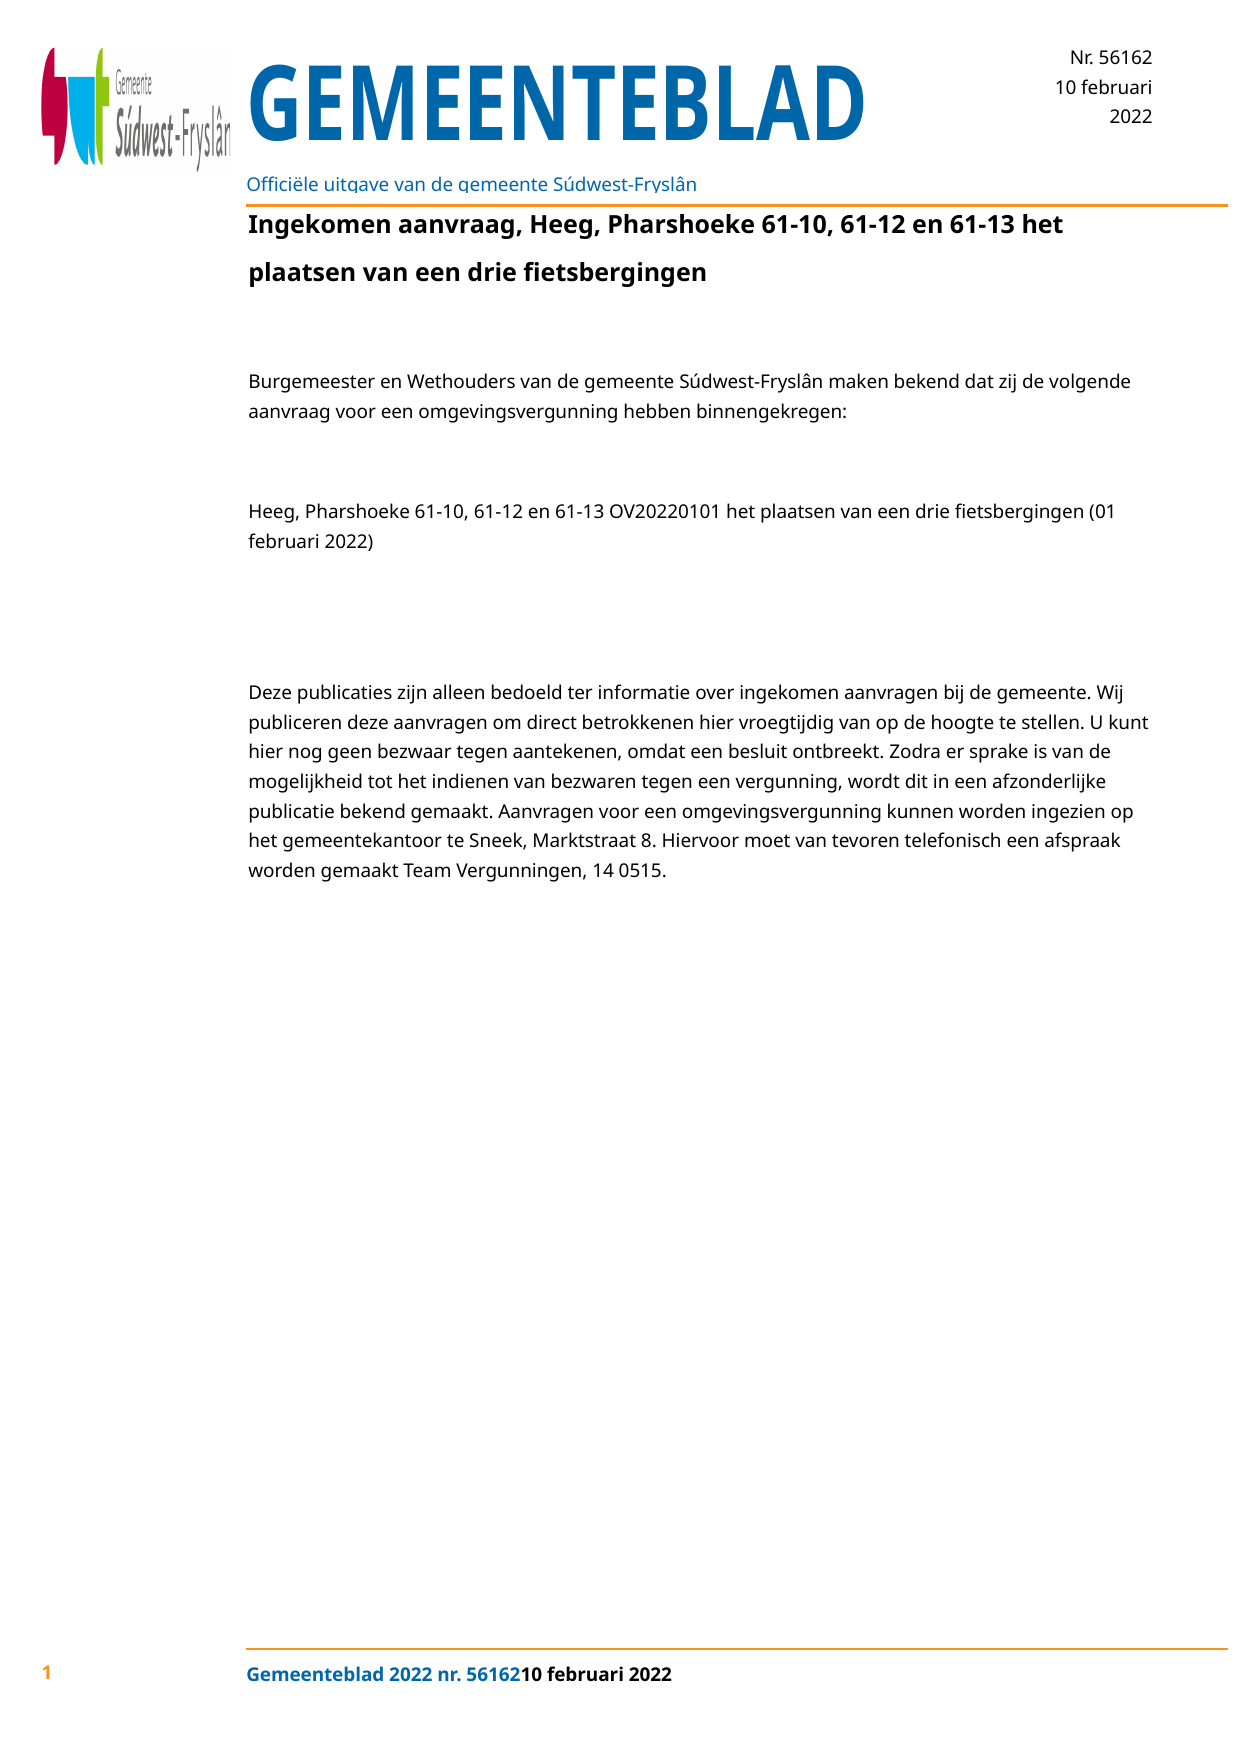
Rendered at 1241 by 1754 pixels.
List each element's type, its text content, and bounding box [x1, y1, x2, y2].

text Burgemeester en Wethouders van de gemeente Súdwest-Fryslân maken bekend dat zij de volgende aanvraag voor een omgevingsvergunning hebben binnengekregen: [248, 368, 1152, 424]
text Deze publicaties zijn alleen bedoeld ter informatie over ingekomen aanvragen bij de gemeente. Wij publiceren deze aanvragen om direct betrokkenen hier vroegtijdig van op de hoogte te stellen. U kunt hier nog geen bezwaar tegen aantekenen, omdat een besluit ontbreekt. Zodra er sprake is van de mogelijkheid tot het indienen van bezwaren tegen een vergunning, wordt dit in een afzonderlijke publicatie bekend gemaakt. Aanvragen voor een omgevingsvergunning kunnen worden ingezien op het gemeentekantoor te Sneek, Marktstraat 8. Hiervoor moet van tevoren telefonisch een afspraak worden gemaakt Team Vergunningen, 14 0515. [248, 679, 1152, 883]
text Ingekomen aanvraag, Heeg, Pharshoeke 61-10, 61-12 en 61-13 het plaatsen van een drie fietsbergingen [248, 207, 1152, 288]
text Heeg, Pharshoeke 61-10, 61-12 en 61-13 OV20220101 het plaatsen van een drie fietsbergingen (01 februari 2022) [248, 499, 1152, 554]
picture [41, 47, 231, 172]
